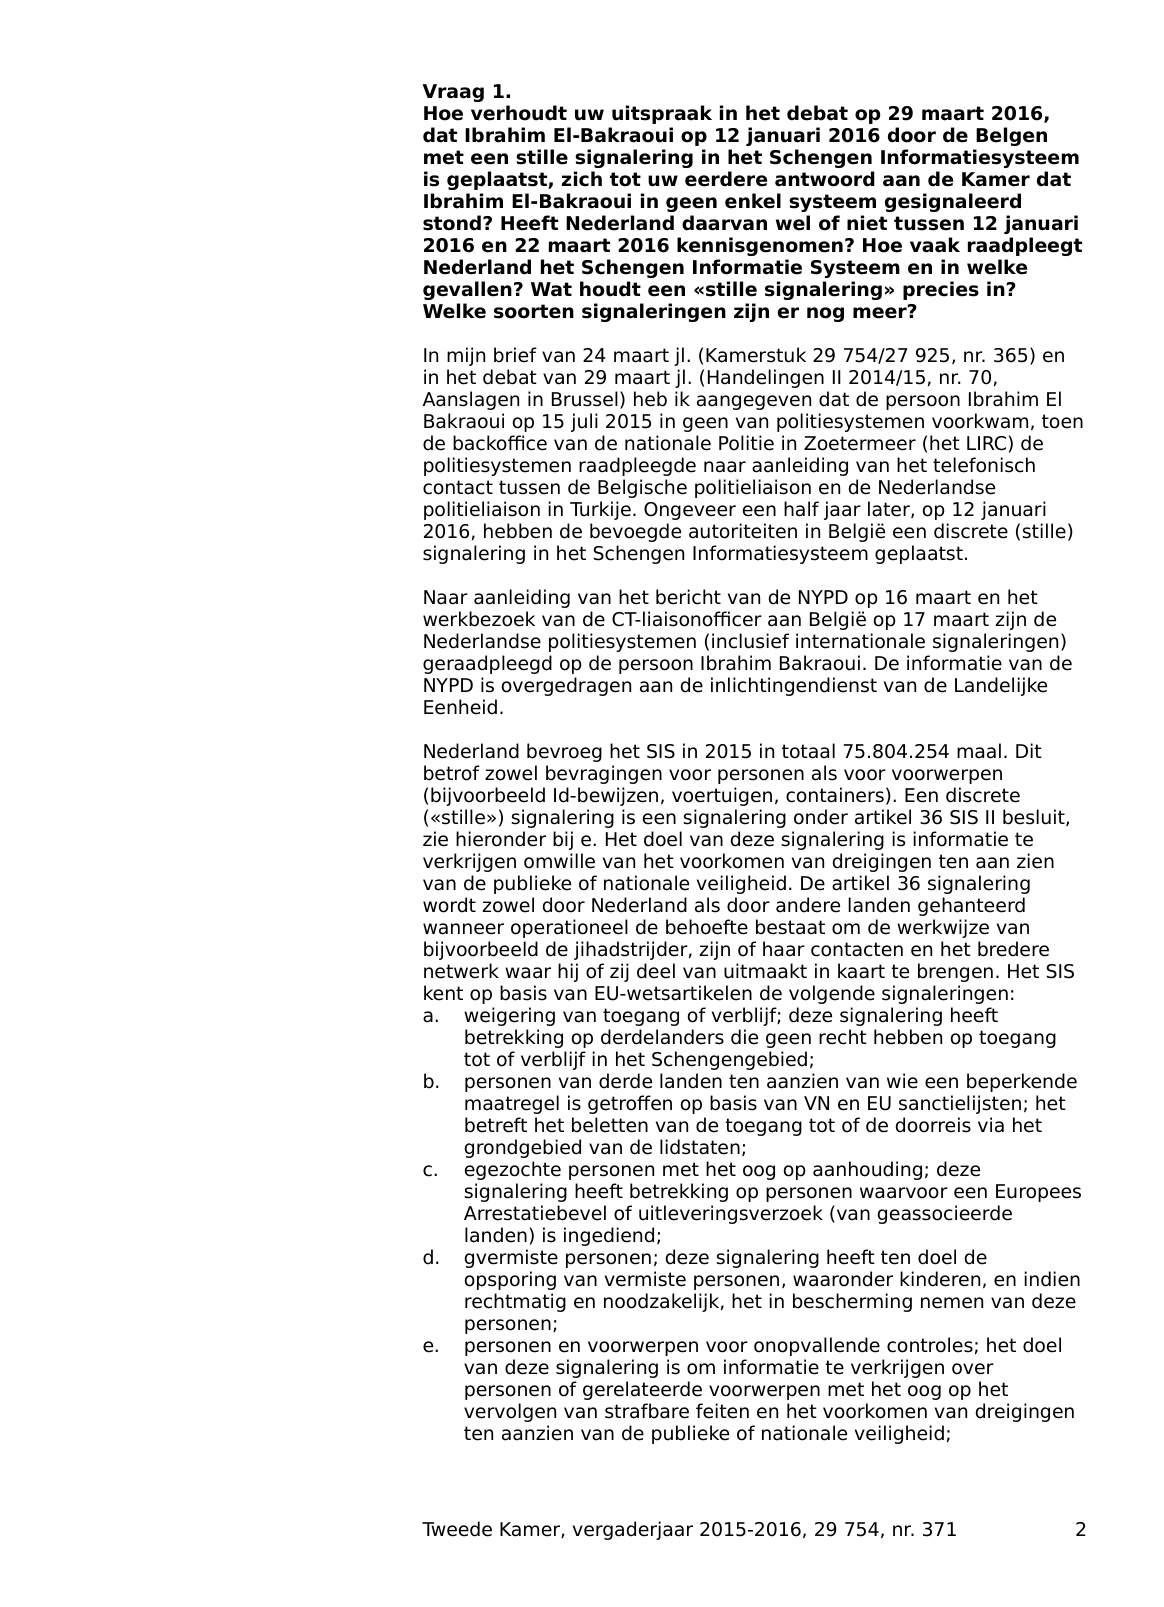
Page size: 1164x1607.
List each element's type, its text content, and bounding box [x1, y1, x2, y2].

text Nederland bevroeg het SIS in 2015 in totaal 75.804.254 maal. Dit betrof zowel bevragingen voor personen als voor voorwerpen (bijvoorbeeld Id-bewijzen, voertuigen, containers). Een discrete («stille») signalering is een signalering onder artikel 36 SIS II besluit, zie hieronder bij e. Het doel van deze signalering is informatie te verkrijgen omwille van het voorkomen van dreigingen ten aan zien van de publieke of nationale veiligheid. De artikel 36 signalering wordt zowel door Nederland als door andere landen gehanteerd wanneer operationeel de behoefte bestaat om de werkwijze van bijvoorbeeld de jihadstrijder, zijn of haar contacten en het bredere netwerk waar hij of zij deel van uitmaakt in kaart te brengen. Het SIS kent op basis van EU-wetsartikelen de volgende signaleringen: [422, 741, 1087, 1005]
text Vraag 1. [422, 81, 1087, 103]
text b. personen van derde landen ten aanzien van wie een beperkende maatregel is getroffen op basis van VN en EU sanctielijsten; het betreft het beletten van de toegang tot of de doorreis via het grondgebied van de lidstaten; [422, 1071, 1087, 1159]
text c. egezochte personen met het oog op aanhouding; deze signalering heeft betrekking op personen waarvoor een Europees Arrestatiebevel of uitleveringsverzoek (van geassocieerde landen) is ingediend; [422, 1159, 1087, 1247]
text d. gvermiste personen; deze signalering heeft ten doel de opsporing van vermiste personen, waaronder kinderen, en indien rechtmatig en noodzakelijk, het in bescherming nemen van deze personen; [422, 1247, 1087, 1335]
text Naar aanleiding van het bericht van de NYPD op 16 maart en het werkbezoek van de CT-liaisonofficer aan België op 17 maart zijn de Nederlandse politiesystemen (inclusief internationale signaleringen) geraadpleegd op de persoon Ibrahim Bakraoui. De informatie van de NYPD is overgedragen aan de inlichtingendienst van de Landelijke Eenheid. [422, 587, 1087, 719]
text a. weigering van toegang of verblijf; deze signalering heeft betrekking op derdelanders die geen recht hebben op toegang tot of verblijf in het Schengengebied; [422, 1005, 1087, 1071]
text e. personen en voorwerpen voor onopvallende controles; het doel van deze signalering is om informatie te verkrijgen over personen of gerelateerde voorwerpen met het oog op het vervolgen van strafbare feiten en het voorkomen van dreigingen ten aanzien van de publieke of nationale veiligheid; [422, 1335, 1087, 1444]
text Hoe verhoudt uw uitspraak in het debat op 29 maart 2016, dat Ibrahim El-Bakraoui op 12 januari 2016 door de Belgen met een stille signalering in het Schengen Informatiesysteem is geplaatst, zich tot uw eerdere antwoord aan de Kamer dat Ibrahim El-Bakraoui in geen enkel systeem gesignaleerd stond? Heeft Nederland daarvan wel of niet tussen 12 januari 2016 en 22 maart 2016 kennisgenomen? Hoe vaak raadpleegt Nederland het Schengen Informatie Systeem en in welke gevallen? Wat houdt een «stille signalering» precies in? Welke soorten signaleringen zijn er nog meer? [422, 103, 1087, 323]
text In mijn brief van 24 maart jl. (Kamerstuk 29 754/27 925, nr. 365) en in het debat van 29 maart jl. (Handelingen II 2014/15, nr. 70, Aanslagen in Brussel) heb ik aangegeven dat de persoon Ibrahim El Bakraoui op 15 juli 2015 in geen van politiesystemen voorkwam, toen de backoffice van de nationale Politie in Zoetermeer (het LIRC) de politiesystemen raadpleegde naar aanleiding van het telefonisch contact tussen de Belgische politieliaison en de Nederlandse politieliaison in Turkije. Ongeveer een half jaar later, op 12 januari 2016, hebben de bevoegde autoriteiten in België een discrete (stille) signalering in het Schengen Informatiesysteem geplaatst. [422, 345, 1087, 565]
